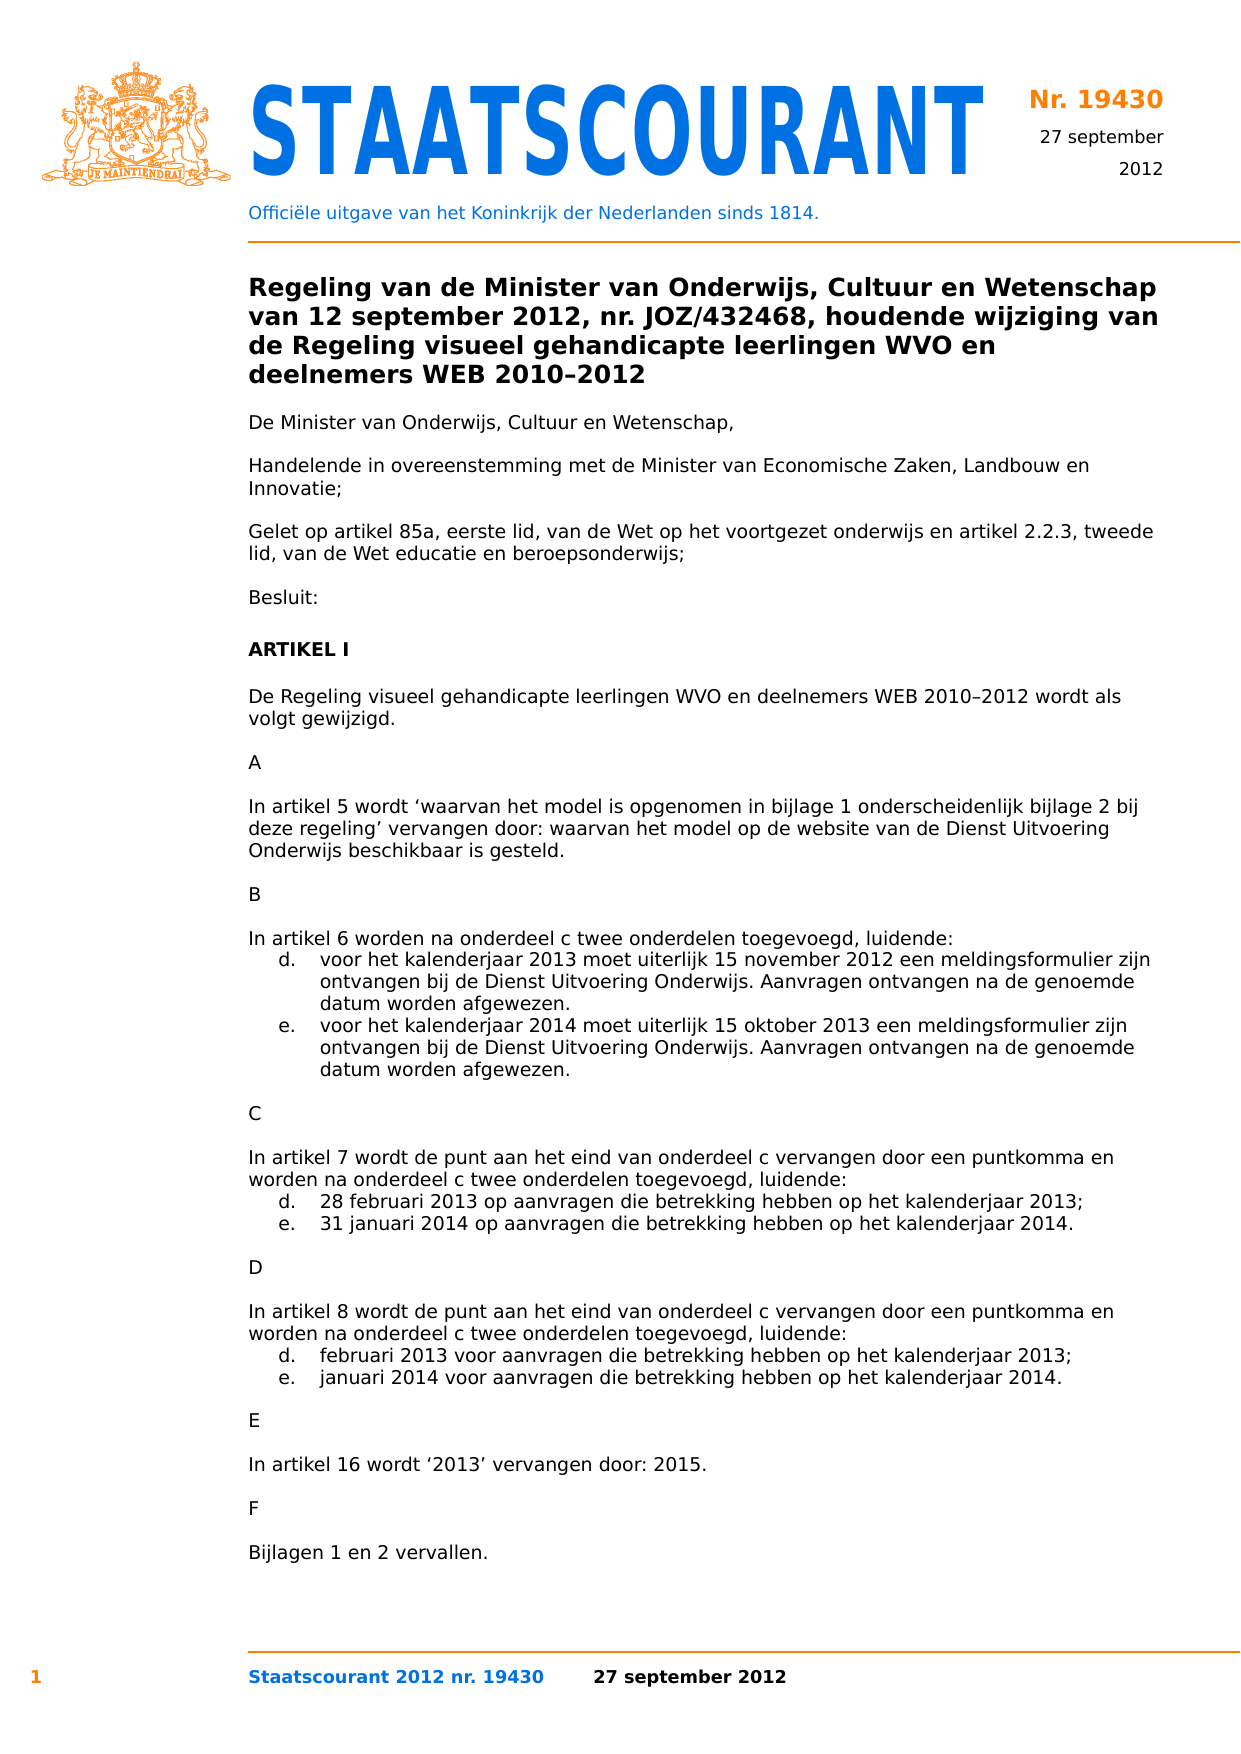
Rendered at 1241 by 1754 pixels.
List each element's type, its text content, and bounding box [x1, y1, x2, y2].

subtitle Regeling van de Minister van Onderwijs, Cultuur en Wetenschap van 12 september 2012, nr. JOZ/432468, houdende wijziging van de Regeling visueel gehandicapte leerlingen WVO en deelnemers WEB 2010–2012 [248, 273, 1163, 390]
text De Regeling visueel gehandicapte leerlingen WVO en deelnemers WEB 2010–2012 wordt als volgt gewijzigd. [248, 686, 1163, 730]
text B [248, 883, 1163, 906]
text D [248, 1257, 1163, 1279]
text d. voor het kalenderjaar 2013 moet uiterlijk 15 november 2012 een meldingsformulier zijn ontvangen bij de Dienst Uitvoering Onderwijs. Aanvragen ontvangen na de genoemde datum worden afgewezen. [278, 949, 1163, 1015]
text Handelende in overeenstemming met de Minister van Economische Zaken, Landbouw en Innovatie; [248, 455, 1163, 499]
text In artikel 5 wordt ‘waarvan het model is opgenomen in bijlage 1 onderscheidenlijk bijlage 2 bij deze regeling’ vervangen door: waarvan het model op de website van de Dienst Uitvoering Onderwijs beschikbaar is gesteld. [248, 796, 1163, 862]
text F [248, 1498, 1163, 1520]
table_cell Officiële uitgave van het Koninkrijk der Nederlanden sinds 1814. [248, 203, 1240, 241]
table_cell 2012 [998, 153, 1240, 203]
text C [248, 1103, 1163, 1125]
text A [248, 752, 1163, 774]
text De Minister van Onderwijs, Cultuur en Wetenschap, [248, 412, 1163, 433]
table_header Nr. 19430 [998, 62, 1240, 121]
picture [41, 62, 231, 186]
text In artikel 8 wordt de punt aan het eind van onderdeel c vervangen door een puntkomma en worden na onderdeel c twee onderdelen toegevoegd, luidende: [248, 1301, 1163, 1344]
text e. 31 januari 2014 op aanvragen die betrekking hebben op het kalenderjaar 2014. [278, 1213, 1163, 1235]
text e. voor het kalenderjaar 2014 moet uiterlijk 15 oktober 2013 een meldingsformulier zijn ontvangen bij de Dienst Uitvoering Onderwijs. Aanvragen ontvangen na de genoemde datum worden afgewezen. [278, 1015, 1163, 1081]
text In artikel 16 wordt ‘2013’ vervangen door: 2015. [248, 1454, 1163, 1476]
table_cell 27 september [998, 121, 1240, 153]
text In artikel 7 wordt de punt aan het eind van onderdeel c vervangen door een puntkomma en worden na onderdeel c twee onderdelen toegevoegd, luidende: [248, 1147, 1163, 1191]
text e. januari 2014 voor aanvragen die betrekking hebben op het kalenderjaar 2014. [278, 1367, 1163, 1388]
text Gelet op artikel 85a, eerste lid, van de Wet op het voortgezet onderwijs en artikel 2.2.3, tweede lid, van de Wet educatie en beroepsonderwijs; [248, 521, 1163, 565]
text Bijlagen 1 en 2 vervallen. [248, 1542, 1163, 1564]
table_header STAATSCOURANT [248, 62, 998, 203]
text Besluit: [248, 587, 1163, 609]
text In artikel 6 worden na onderdeel c twee onderdelen toegevoegd, luidende: [248, 927, 1163, 949]
text d. februari 2013 voor aanvragen die betrekking hebben op het kalenderjaar 2013; [278, 1344, 1163, 1367]
text d. 28 februari 2013 op aanvragen die betrekking hebben op het kalenderjaar 2013; [278, 1191, 1163, 1213]
text E [248, 1410, 1163, 1432]
table_header [25, 62, 248, 241]
subtitle ARTIKEL I [248, 639, 1163, 661]
